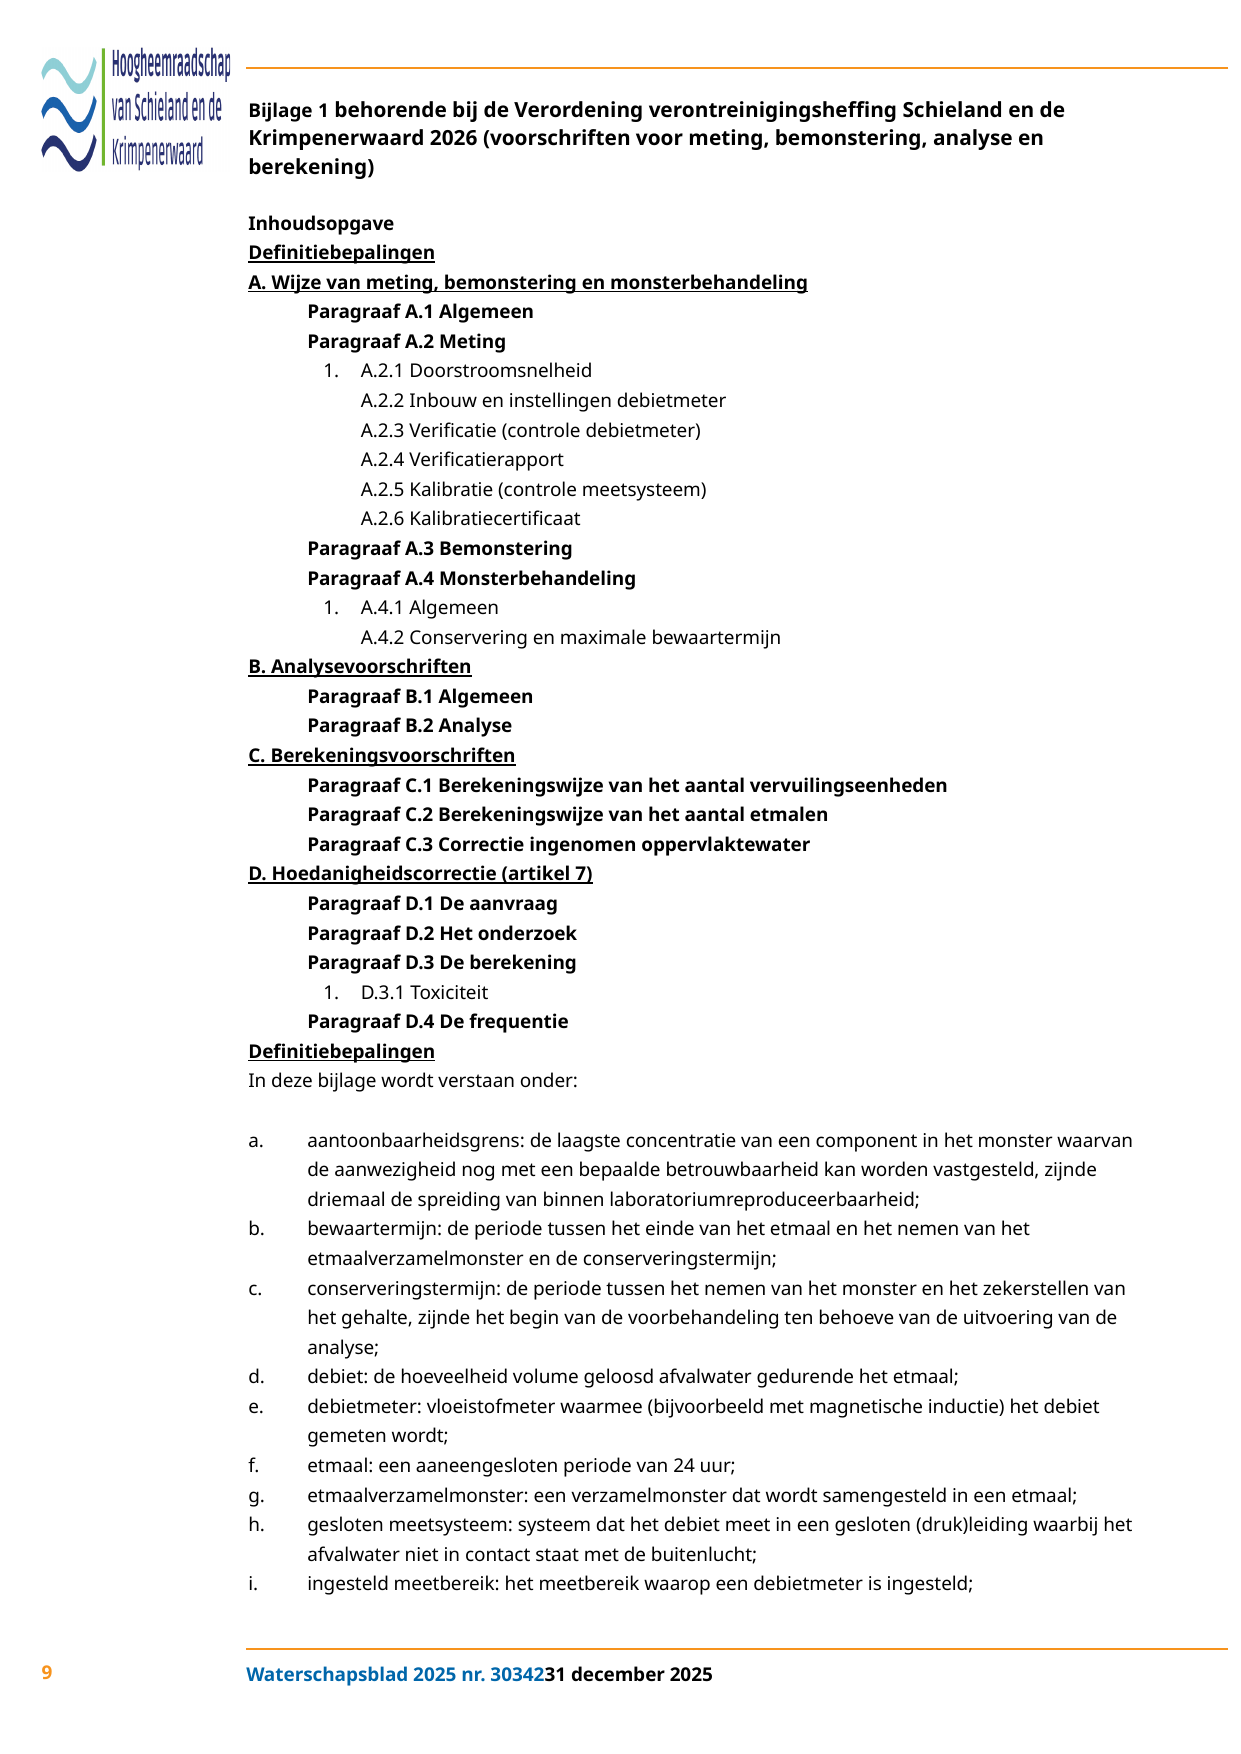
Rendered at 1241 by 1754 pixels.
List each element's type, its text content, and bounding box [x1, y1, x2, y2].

list A.2.2 Inbouw en instellingen debietmeter [323, 387, 1152, 413]
text B. Analysevoorschriften [248, 653, 1152, 679]
list Paragraaf B.2 Analyse [248, 713, 1152, 738]
list Paragraaf D.4 De frequentie [248, 1008, 1152, 1034]
list debietmeter: vloeistofmeter waarmee (bijvoorbeeld met magnetische inductie) het debiet gemeten wordt; [248, 1393, 1152, 1448]
list bewaartermijn: de periode tussen het einde van het etmaal en het nemen van het etmaalverzamelmonster en de conserveringstermijn; [248, 1216, 1152, 1271]
list A.2.3 Verificatie (controle debietmeter) [323, 417, 1152, 443]
text In deze bijlage wordt verstaan onder: [248, 1068, 1152, 1093]
list gesloten meetsysteem: systeem dat het debiet meet in een gesloten (druk)leiding waarbij het afvalwater niet in contact staat met de buitenlucht; [248, 1511, 1152, 1567]
list debiet: de hoeveelheid volume geloosd afvalwater gedurende het etmaal; [248, 1363, 1152, 1389]
list Paragraaf D.1 De aanvraag [248, 890, 1152, 916]
list Paragraaf D.2 Het onderzoek [248, 920, 1152, 946]
list A.2.4 Verificatierapport [323, 446, 1152, 472]
list Paragraaf D.3 De berekening [248, 949, 1152, 975]
text A. Wijze van meting, bemonstering en monsterbehandeling [248, 269, 1152, 295]
list aantoonbaarheidsgrens: de laagste concentratie van een component in het monster waarvan de aanwezigheid nog met een bepaalde betrouwbaarheid kan worden vastgesteld, zijnde driemaal de spreiding van binnen laboratoriumreproduceerbaarheid; [248, 1127, 1152, 1212]
list ingesteld meetbereik: het meetbereik waarop een debietmeter is ingesteld; [248, 1571, 1152, 1596]
list Paragraaf C.2 Berekeningswijze van het aantal etmalen [248, 801, 1152, 827]
text Bijlage 1 behorende bij de Verordening verontreinigingsheffing Schieland en de Krimpenerwaard 2026 (voorschriften voor meting, bemonstering, analyse en berekening) [248, 95, 1152, 180]
list A.4.1 Algemeen [323, 594, 1152, 620]
list Paragraaf C.1 Berekeningswijze van het aantal vervuilingseenheden [248, 772, 1152, 798]
list A.2.6 Kalibratiecertificaat [323, 506, 1152, 531]
list etmaalverzamelmonster: een verzamelmonster dat wordt samengesteld in een etmaal; [248, 1482, 1152, 1508]
text Definitiebepalingen [248, 1038, 1152, 1064]
list Paragraaf A.4 Monsterbehandeling [248, 565, 1152, 591]
list Paragraaf C.3 Correctie ingenomen oppervlaktewater [248, 831, 1152, 857]
list D.3.1 Toxiciteit [323, 979, 1152, 1005]
text D. Hoedanigheidscorrectie (artikel 7) [248, 861, 1152, 886]
text Inhoudsopgave [248, 210, 1152, 236]
list Paragraaf B.1 Algemeen [248, 683, 1152, 709]
list Paragraaf A.1 Algemeen [248, 298, 1152, 324]
list conserveringstermijn: de periode tussen het nemen van het monster en het zekerstellen van het gehalte, zijnde het begin van de voorbehandeling ten behoeve van de uitvoering van de analyse; [248, 1275, 1152, 1360]
list A.2.1 Doorstroomsnelheid [323, 358, 1152, 383]
list A.4.2 Conservering en maximale bewaartermijn [323, 624, 1152, 650]
text C. Berekeningsvoorschriften [248, 742, 1152, 768]
picture [41, 47, 231, 172]
text Definitiebepalingen [248, 239, 1152, 265]
list Paragraaf A.3 Bemonstering [248, 535, 1152, 561]
list etmaal: een aaneengesloten periode van 24 uur; [248, 1452, 1152, 1478]
list A.2.5 Kalibratie (controle meetsysteem) [323, 476, 1152, 502]
list Paragraaf A.2 Meting [248, 328, 1152, 354]
